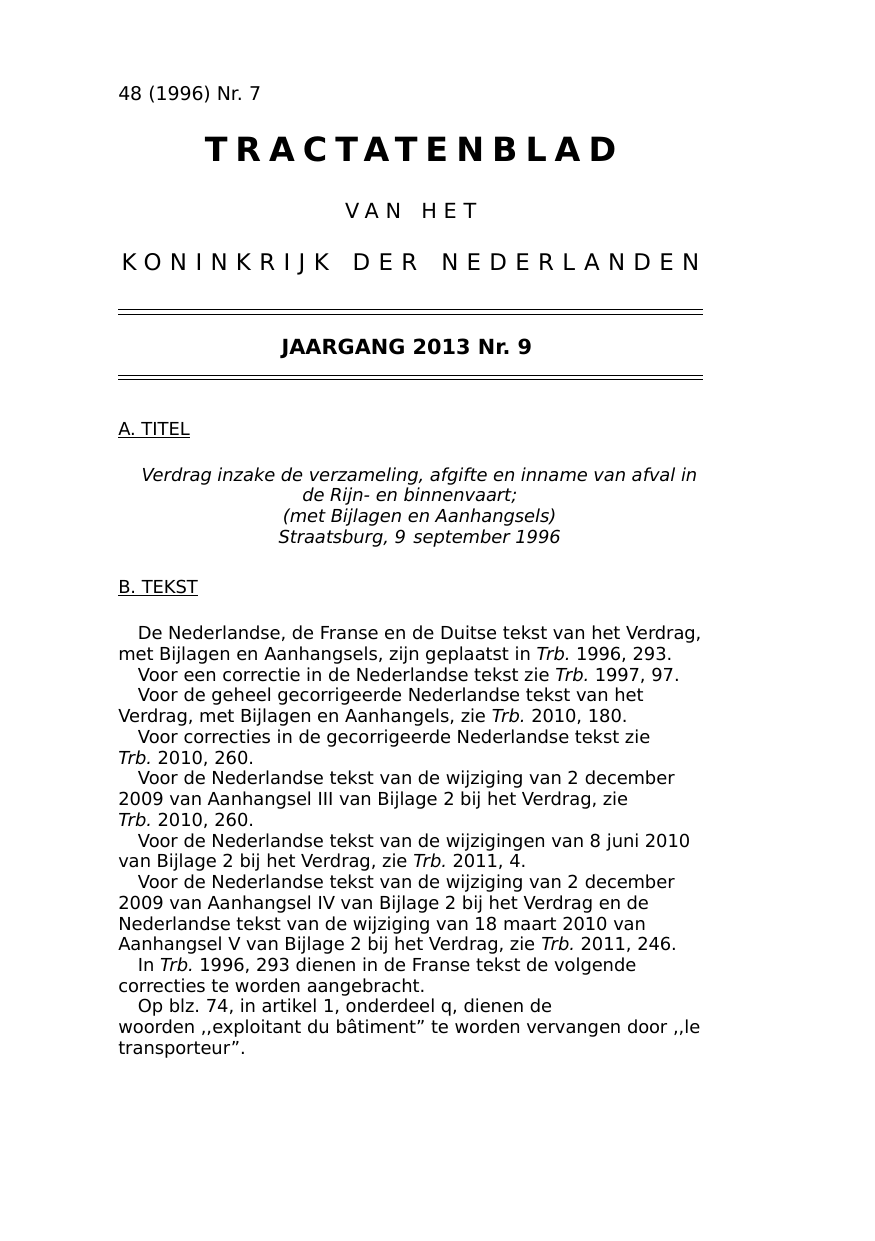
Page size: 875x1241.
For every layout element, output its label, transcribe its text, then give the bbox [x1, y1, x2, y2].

text De Nederlandse, de Franse en de Duitse tekst van het Verdrag, met Bijlagen en Aanhangsels, zijn geplaatst in Trb. 1996, 293. [118, 623, 703, 664]
text Voor de geheel gecorrigeerde Nederlandse tekst van het Verdrag, met Bijlagen en Aanhangels, zie Trb. 2010, 180. [118, 685, 703, 727]
text Op blz. 74, in artikel 1, onderdeel q, dienen de woorden ,,exploitant du bâtiment” te worden vervangen door ,,le transporteur”. [118, 996, 703, 1058]
text VAN HET [118, 199, 703, 223]
text JAARGANG 2013 Nr. 9 [118, 335, 703, 359]
text 48 (1996) Nr. 7 [118, 83, 703, 105]
text Voor een correctie in de Nederlandse tekst zie Trb. 1997, 97. [118, 664, 703, 685]
subtitle B. TEKST [118, 577, 703, 598]
text Voor de Nederlandse tekst van de wijzigingen van 8 juni 2010 van Bijlage 2 bij het Verdrag, zie Trb. 2011, 4. [118, 830, 703, 872]
text In Trb. 1996, 293 dienen in de Franse tekst de volgende correcties te worden aangebracht. [118, 955, 703, 996]
text Voor correcties in de gecorrigeerde Nederlandse tekst zie Trb. 2010, 260. [118, 727, 703, 768]
text Voor de Nederlandse tekst van de wijziging van 2 december 2009 van Aanhangsel IV van Bijlage 2 bij het Verdrag en de Nederlandse tekst van de wijziging van 18 maart 2010 van Aanhangsel V van Bijlage 2 bij het Verdrag, zie Trb. 2011, 246. [118, 872, 703, 955]
subtitle A. TITEL [118, 419, 703, 439]
text Voor de Nederlandse tekst van de wijziging van 2 december 2009 van Aanhangsel III van Bijlage 2 bij het Verdrag, zie Trb. 2010, 260. [118, 768, 703, 830]
text TRACTATENBLAD [118, 130, 703, 169]
text (met Bijlagen en Aanhangsels) [118, 506, 703, 527]
text Verdrag inzake de verzameling, afgifte en inname van afval in de Rijn- en binnenvaart; [118, 464, 703, 506]
text Straatsburg, 9 september 1996 [118, 527, 703, 547]
text KONINKRIJK DER NEDERLANDEN [118, 249, 703, 276]
